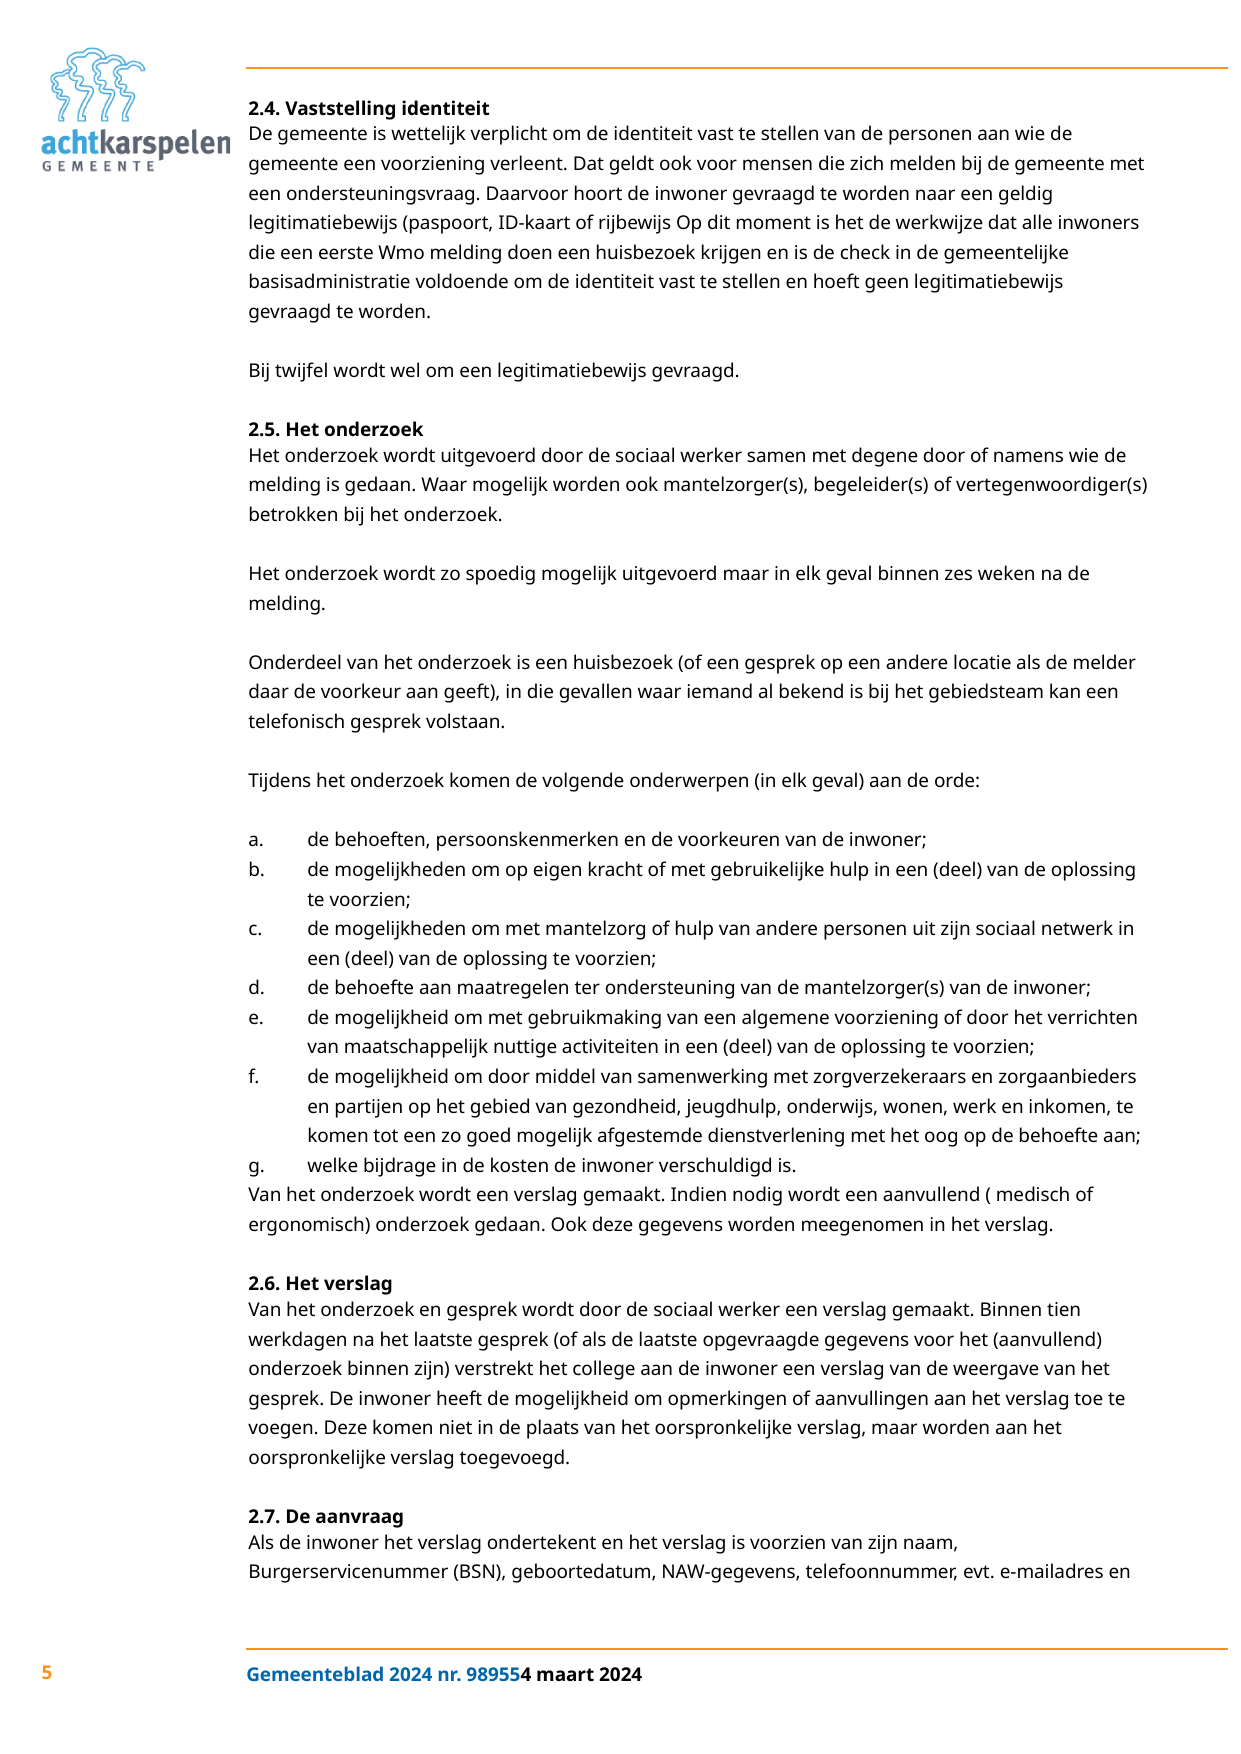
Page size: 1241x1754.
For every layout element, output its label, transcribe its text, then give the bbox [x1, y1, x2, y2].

text Tijdens het onderzoek komen de volgende onderwerpen (in elk geval) aan de orde: [248, 767, 1152, 793]
list de mogelijkheden om op eigen kracht of met gebruikelijke hulp in een (deel) van de oplossing te voorzien; [248, 856, 1152, 912]
list de mogelijkheden om met mantelzorg of hulp van andere personen uit zijn sociaal netwerk in een (deel) van de oplossing te voorzien; [248, 915, 1152, 971]
text 2.7. De aanvraag [248, 1503, 1152, 1529]
list de behoeften, persoonskenmerken en de voorkeuren van de inwoner; [248, 827, 1152, 852]
text Van het onderzoek en gesprek wordt door de sociaal werker een verslag gemaakt. Binnen tien werkdagen na het laatste gesprek (of als de laatste opgevraagde gegevens voor het (aanvullend) onderzoek binnen zijn) verstrekt het college aan de inwoner een verslag van de weergave van het gesprek. De inwoner heeft de mogelijkheid om opmerkingen of aanvullingen aan het verslag toe te voegen. Deze komen niet in de plaats van het oorspronkelijke verslag, maar worden aan het oorspronkelijke verslag toegevoegd. [248, 1296, 1152, 1470]
text Van het onderzoek wordt een verslag gemaakt. Indien nodig wordt een aanvullend ( medisch of ergonomisch) onderzoek gedaan. Ook deze gegevens worden meegenomen in het verslag. [248, 1182, 1152, 1237]
text De gemeente is wettelijk verplicht om de identiteit vast te stellen van de personen aan wie de gemeente een voorziening verleent. Dat geldt ook voor mensen die zich melden bij de gemeente met een ondersteuningsvraag. Daarvoor hoort de inwoner gevraagd te worden naar een geldig legitimatiebewijs (paspoort, ID-kaart of rijbewijs Op dit moment is het de werkwijze dat alle inwoners die een eerste Wmo melding doen een huisbezoek krijgen en is de check in de gemeentelijke basisadministratie voldoende om de identiteit vast te stellen en hoeft geen legitimatiebewijs gevraagd te worden. [248, 121, 1152, 324]
text Onderdeel van het onderzoek is een huisbezoek (of een gesprek op een andere locatie als de melder daar de voorkeur aan geeft), in die gevallen waar iemand al bekend is bij het gebiedsteam kan een telefonisch gesprek volstaan. [248, 649, 1152, 734]
text 2.4. Vaststelling identiteit [248, 95, 1152, 121]
list de mogelijkheid om met gebruikmaking van een algemene voorziening of door het verrichten van maatschappelijk nuttige activiteiten in een (deel) van de oplossing te voorzien; [248, 1004, 1152, 1059]
picture [41, 47, 231, 172]
list welke bijdrage in de kosten de inwoner verschuldigd is. [248, 1152, 1152, 1178]
text Als de inwoner het verslag ondertekent en het verslag is voorzien van zijn naam, Burgerservicenummer (BSN), geboortedatum, NAW-gegevens, telefoonnummer, evt. e-mailadres en [248, 1529, 1152, 1584]
text Het onderzoek wordt zo spoedig mogelijk uitgevoerd maar in elk geval binnen zes weken na de melding. [248, 560, 1152, 616]
text Bij twijfel wordt wel om een legitimatiebewijs gevraagd. [248, 357, 1152, 383]
text 2.5. Het onderzoek [248, 416, 1152, 442]
list de mogelijkheid om door middel van samenwerking met zorgverzekeraars en zorgaanbieders en partijen op het gebied van gezondheid, jeugdhulp, onderwijs, wonen, werk en inkomen, te komen tot een zo goed mogelijk afgestemde dienstverlening met het oog op de behoefte aan; [248, 1063, 1152, 1148]
list de behoefte aan maatregelen ter ondersteuning van de mantelzorger(s) van de inwoner; [248, 974, 1152, 1000]
text 2.6. Het verslag [248, 1270, 1152, 1296]
text Het onderzoek wordt uitgevoerd door de sociaal werker samen met degene door of namens wie de melding is gedaan. Waar mogelijk worden ook mantelzorger(s), begeleider(s) of vertegenwoordiger(s) betrokken bij het onderzoek. [248, 442, 1152, 527]
